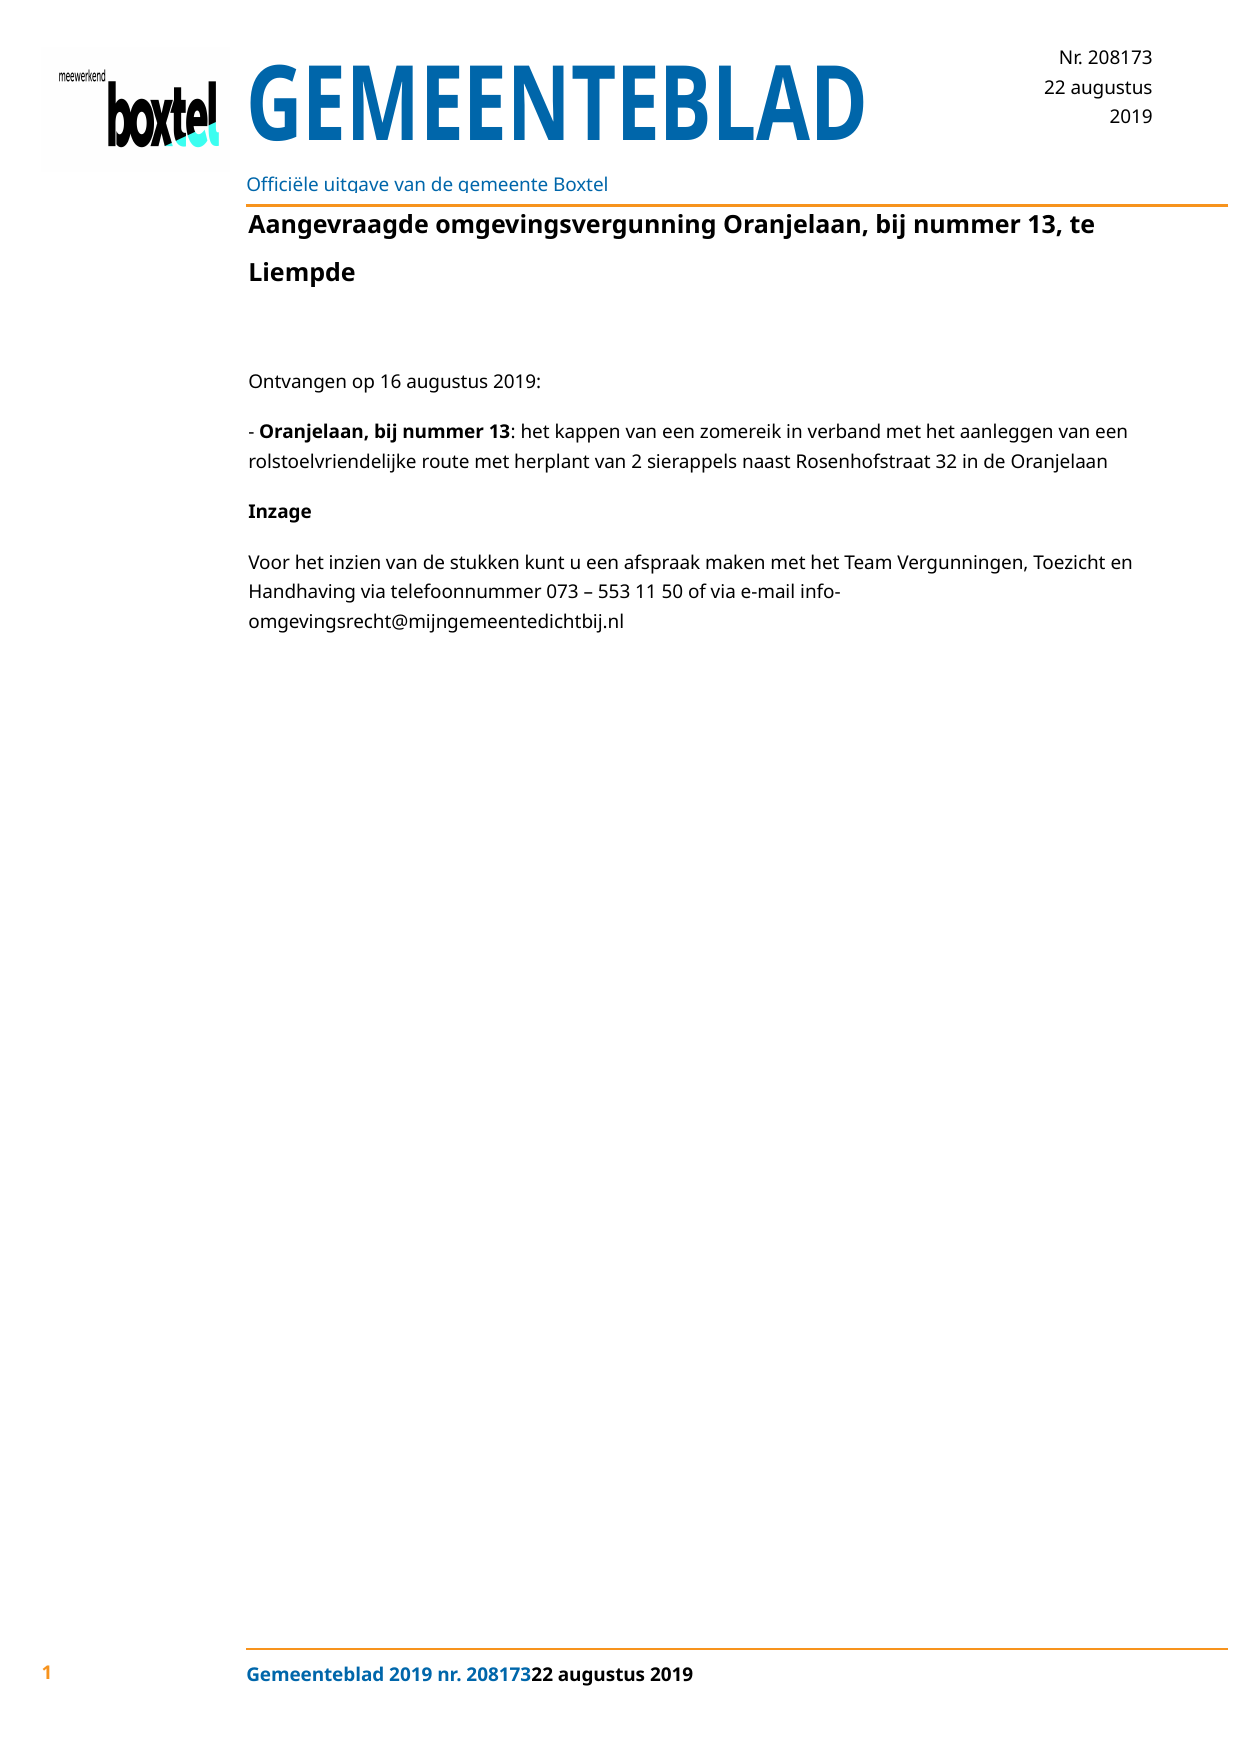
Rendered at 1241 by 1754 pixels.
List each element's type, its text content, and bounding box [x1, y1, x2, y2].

picture [41, 47, 231, 172]
text Voor het inzien van de stukken kunt u een afspraak maken met het Team Vergunningen, Toezicht en Handhaving via telefoonnummer 073 – 553 11 50 of via e-mail info-omgevingsrecht@mijngemeentedichtbij.nl [248, 549, 1152, 634]
text Aangevraagde omgevingsvergunning Oranjelaan, bij nummer 13, te Liempde [248, 207, 1152, 288]
text Ontvangen op 16 augustus 2019: [248, 368, 1152, 394]
text - Oranjelaan, bij nummer 13: het kappen van een zomereik in verband met het aanleggen van een rolstoelvriendelijke route met herplant van 2 sierappels naast Rosenhofstraat 32 in de Oranjelaan [248, 419, 1152, 474]
text Inzage [248, 499, 1152, 524]
